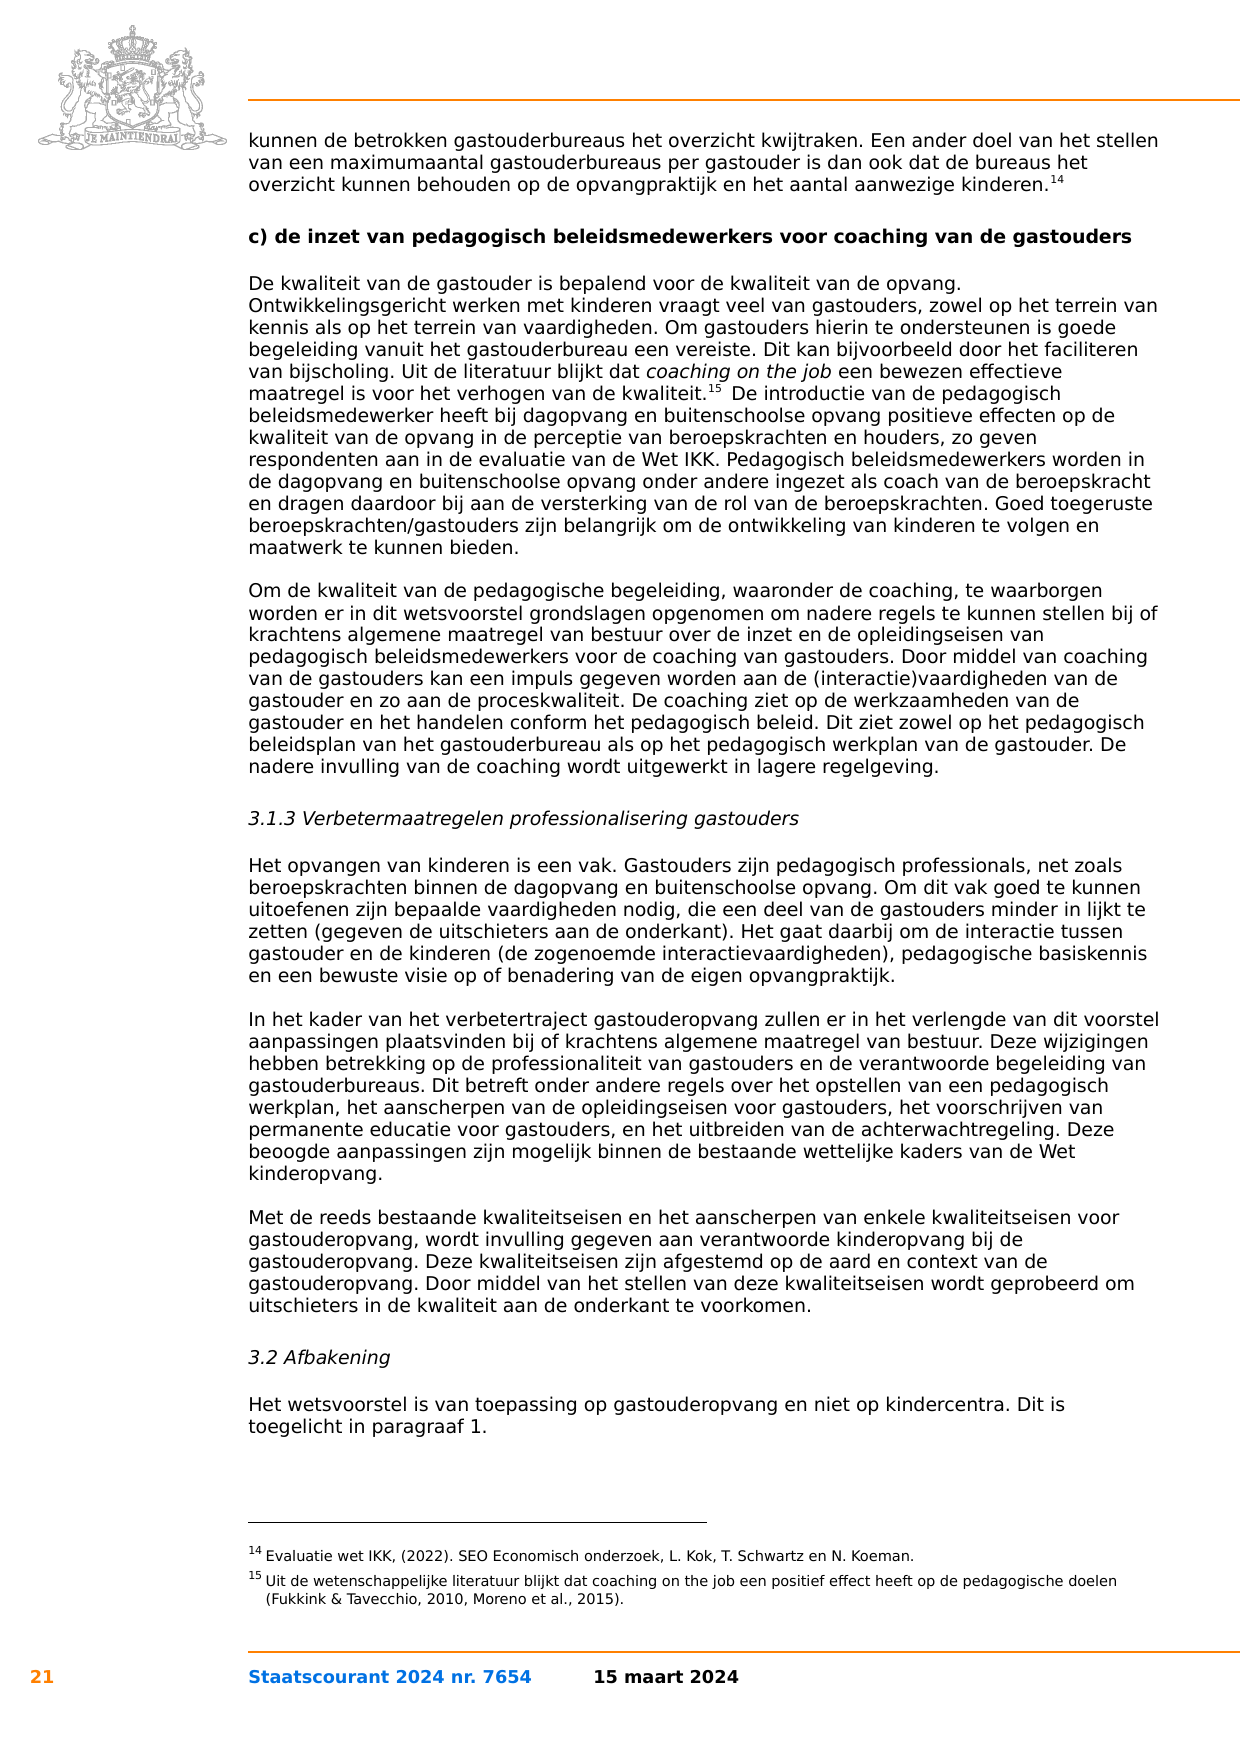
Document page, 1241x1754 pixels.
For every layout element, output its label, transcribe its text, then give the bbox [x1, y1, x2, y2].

text Om de kwaliteit van de pedagogische begeleiding, waaronder de coaching, te waarborgen worden er in dit wetsvoorstel grondslagen opgenomen om nadere regels te kunnen stellen bij of krachtens algemene maatregel van bestuur over de inzet en de opleidingseisen van pedagogisch beleidsmedewerkers voor de coaching van gastouders. Door middel van coaching van de gastouders kan een impuls gegeven worden aan de (interactie)vaardigheden van de gastouder en zo aan de proceskwaliteit. De coaching ziet op de werkzaamheden van de gastouder en het handelen conform het pedagogisch beleid. Dit ziet zowel op het pedagogisch beleidsplan van het gastouderbureau als op het pedagogisch werkplan van de gastouder. De nadere invulling van de coaching wordt uitgewerkt in lagere regelgeving. [248, 580, 1163, 778]
text De kwaliteit van de gastouder is bepalend voor de kwaliteit van de opvang. Ontwikkelingsgericht werken met kinderen vraagt veel van gastouders, zowel op het terrein van kennis als op het terrein van vaardigheden. Om gastouders hierin te ondersteunen is goede begeleiding vanuit het gastouderbureau een vereiste. Dit kan bijvoorbeeld door het faciliteren van bijscholing. Uit de literatuur blijkt dat coaching on the job een bewezen effectieve maatregel is voor het verhogen van de kwaliteit. De introductie van de pedagogisch beleidsmedewerker heeft bij dagopvang en buitenschoolse opvang positieve effecten op de kwaliteit van de opvang in de perceptie van beroepskrachten en houders, zo geven respondenten aan in de evaluatie van de Wet IKK. Pedagogisch beleidsmedewerkers worden in de dagopvang en buitenschoolse opvang onder andere ingezet als coach van de beroepskracht en dragen daardoor bij aan de versterking van de rol van de beroepskrachten. Goed toegeruste beroepskrachten/gastouders zijn belangrijk om de ontwikkeling van kinderen te volgen en maatwerk te kunnen bieden. [248, 273, 1163, 558]
subtitle c) de inzet van pedagogisch beleidsmedewerkers voor coaching van de gastouders [248, 226, 1163, 248]
text Met de reeds bestaande kwaliteitseisen en het aanscherpen van enkele kwaliteitseisen voor gastouderopvang, wordt invulling gegeven aan verantwoorde kinderopvang bij de gastouderopvang. Deze kwaliteitseisen zijn afgestemd op de aard en context van de gastouderopvang. Door middel van het stellen van deze kwaliteitseisen wordt geprobeerd om uitschieters in de kwaliteit aan de onderkant te voorkomen. [248, 1207, 1163, 1317]
text Het wetsvoorstel is van toepassing op gastouderopvang en niet op kindercentra. Dit is toegelicht in paragraaf 1. [248, 1393, 1163, 1437]
text Evaluatie wet IKK, (2022). SEO Economisch onderzoek, L. Kok, T. Schwartz en N. Koeman. [248, 1544, 1163, 1566]
subtitle 3.1.3 Verbetermaatregelen professionalisering gastouders [248, 808, 1163, 830]
text Uit de wetenschappelijke literatuur blijkt dat coaching on the job een positief effect heeft op de pedagogische doelen (Fukkink & Tavecchio, 2010, Moreno et al., 2015). [248, 1569, 1163, 1608]
picture [38, 25, 227, 150]
text Het opvangen van kinderen is een vak. Gastouders zijn pedagogisch professionals, net zoals beroepskrachten binnen de dagopvang en buitenschoolse opvang. Om dit vak goed te kunnen uitoefenen zijn bepaalde vaardigheden nodig, die een deel van de gastouders minder in lijkt te zetten (gegeven de uitschieters aan de onderkant). Het gaat daarbij om de interactie tussen gastouder en de kinderen (de zogenoemde interactievaardigheden), pedagogische basiskennis en een bewuste visie op of benadering van de eigen opvangpraktijk. [248, 855, 1163, 987]
subtitle 3.2 Afbakening [248, 1347, 1163, 1368]
text In het kader van het verbetertraject gastouderopvang zullen er in het verlengde van dit voorstel aanpassingen plaatsvinden bij of krachtens algemene maatregel van bestuur. Deze wijzigingen hebben betrekking op de professionaliteit van gastouders en de verantwoorde begeleiding van gastouderbureaus. Dit betreft onder andere regels over het opstellen van een pedagogisch werkplan, het aanscherpen van de opleidingseisen voor gastouders, het voorschrijven van permanente educatie voor gastouders, en het uitbreiden van de achterwachtregeling. Deze beoogde aanpassingen zijn mogelijk binnen de bestaande wettelijke kaders van de Wet kinderopvang. [248, 1009, 1163, 1185]
text kunnen de betrokken gastouderbureaus het overzicht kwijtraken. Een ander doel van het stellen van een maximumaantal gastouderbureaus per gastouder is dan ook dat de bureaus het overzicht kunnen behouden op de opvangpraktijk en het aantal aanwezige kinderen. [248, 130, 1163, 196]
